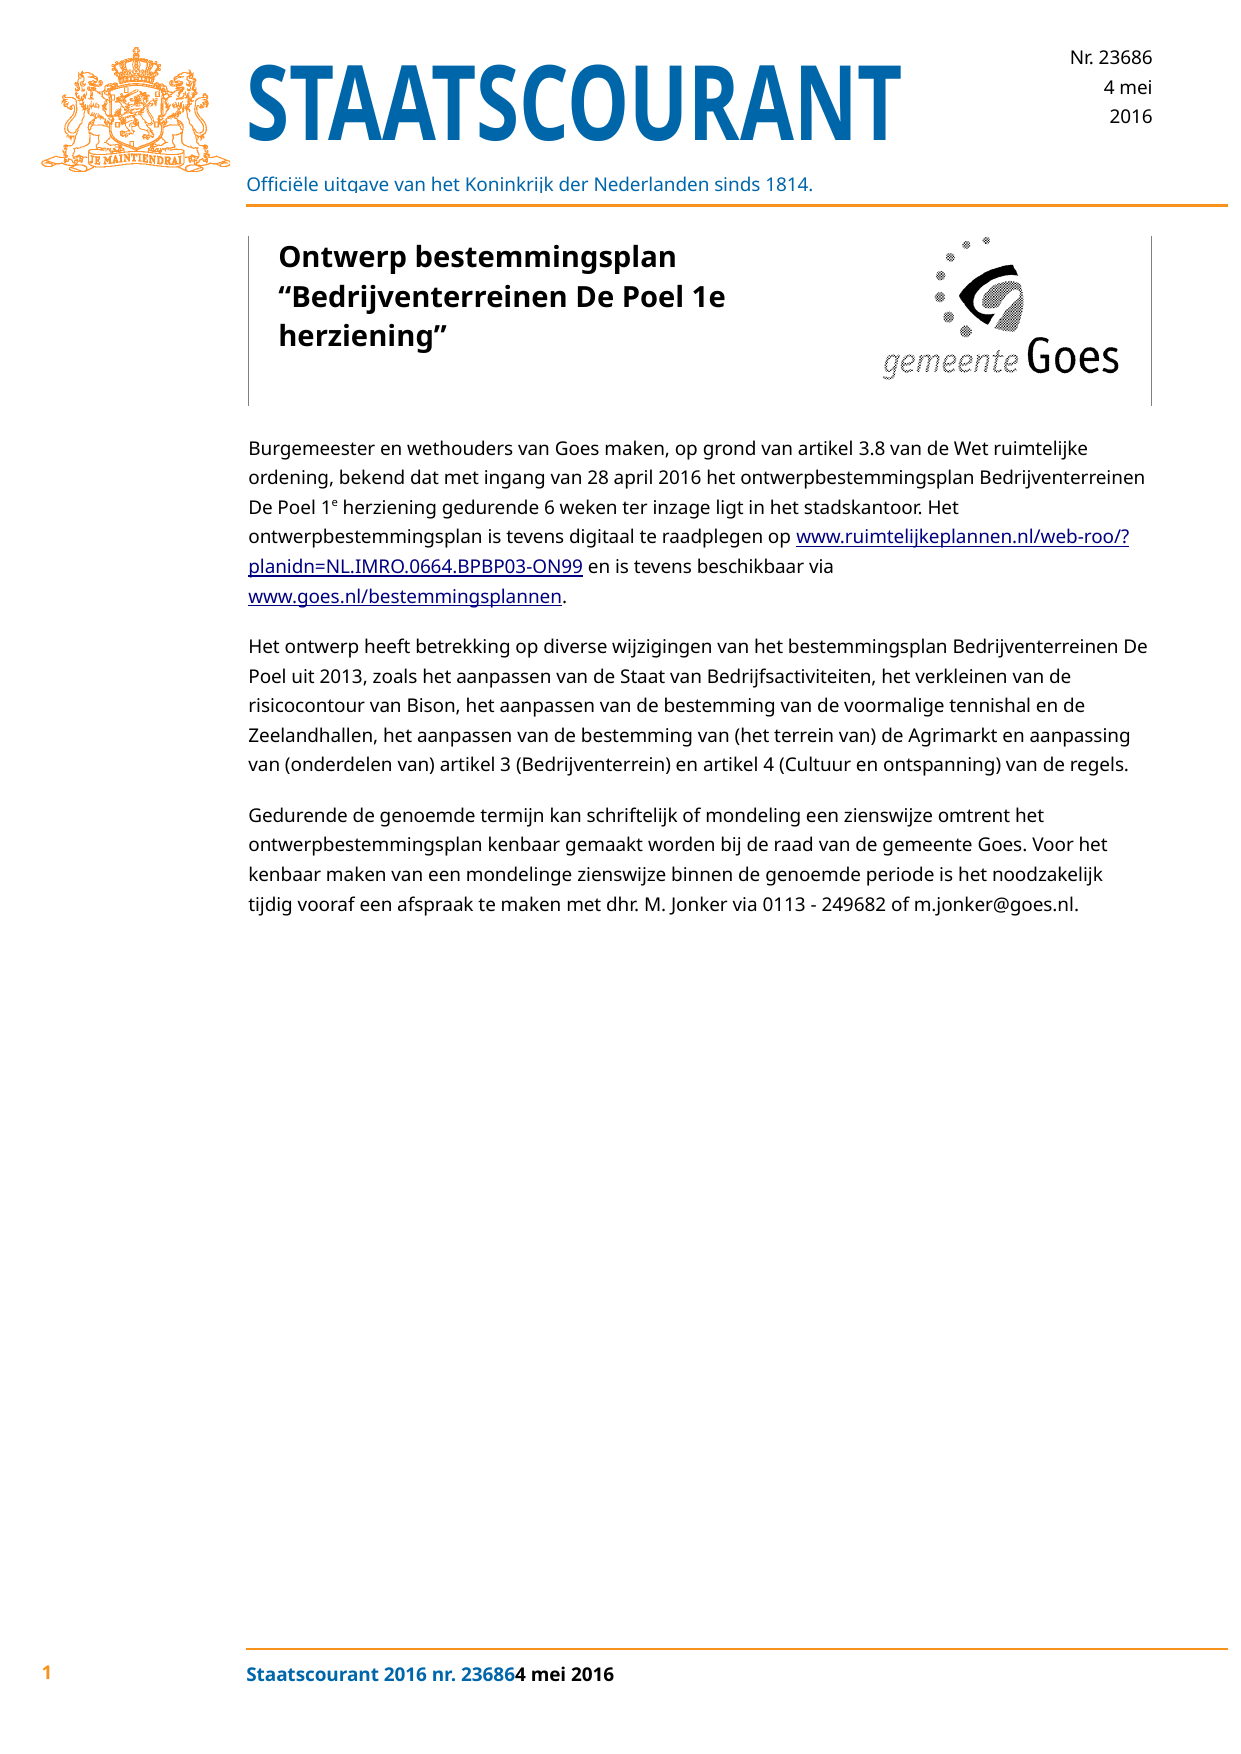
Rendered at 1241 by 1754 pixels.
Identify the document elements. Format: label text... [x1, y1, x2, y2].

table_header Ontwerp bestemmingsplan “Bedrijventerreinen De Poel 1e herziening” [249, 236, 850, 406]
picture [882, 236, 1119, 380]
picture [41, 47, 231, 172]
text Burgemeester en wethouders van Goes maken, op grond van artikel 3.8 van de Wet ruimtelijke ordening, bekend dat met ingang van 28 april 2016 het ontwerpbestemmingsplan Bedrijventerreinen De Poel 1e herziening gedurende 6 weken ter inzage ligt in het stadskantoor. Het ontwerpbestemmingsplan is tevens digitaal te raadplegen op www.ruimtelijkeplannen.nl/web-roo/?planidn=NL.IMRO.0664.BPBP03-ON99 en is tevens beschikbaar via www.goes.nl/bestemmingsplannen. [248, 435, 1152, 609]
table_header [850, 236, 1151, 406]
text Het ontwerp heeft betrekking op diverse wijzigingen van het bestemmingsplan Bedrijventerreinen De Poel uit 2013, zoals het aanpassen van de Staat van Bedrijfsactiviteiten, het verkleinen van de risicocontour van Bison, het aanpassen van de bestemming van de voormalige tennishal en de Zeelandhallen, het aanpassen van de bestemming van (het terrein van) de Agrimarkt en aanpassing van (onderdelen van) artikel 3 (Bedrijventerrein) en artikel 4 (Cultuur en ontspanning) van de regels. [248, 633, 1152, 777]
text Gedurende de genoemde termijn kan schriftelijk of mondeling een zienswijze omtrent het ontwerpbestemmingsplan kenbaar gemaakt worden bij de raad van de gemeente Goes. Voor het kenbaar maken van een mondelinge zienswijze binnen de genoemde periode is het noodzakelijk tijdig vooraf een afspraak te maken met dhr. M. Jonker via 0113 - 249682 of m.jonker@goes.nl. [248, 802, 1152, 917]
